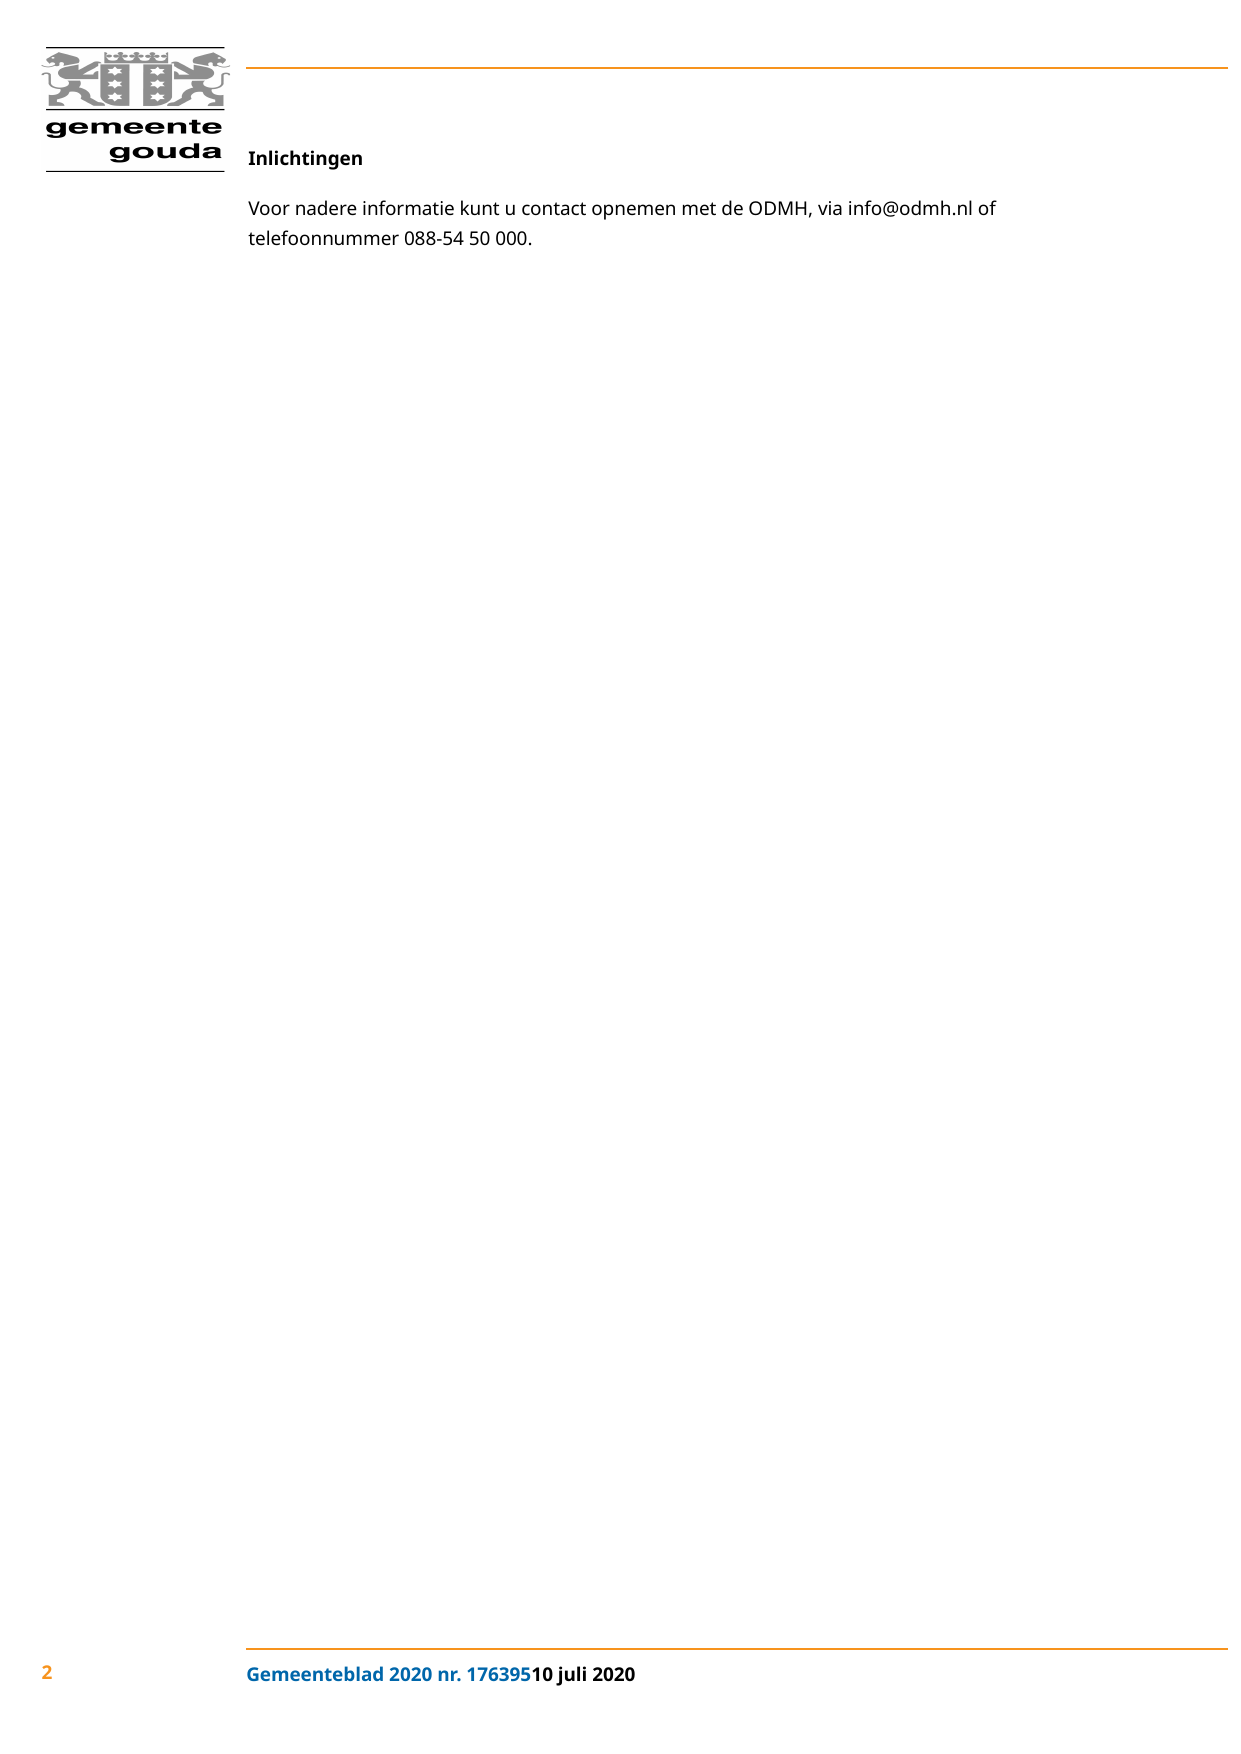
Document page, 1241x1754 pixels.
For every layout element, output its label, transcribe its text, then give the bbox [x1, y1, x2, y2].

text Voor nadere informatie kunt u contact opnemen met de ODMH, via info@odmh.nl of telefoonnummer 088-54 50 000. [248, 196, 1152, 251]
picture [41, 47, 231, 172]
text Inlichtingen [248, 145, 1152, 171]
